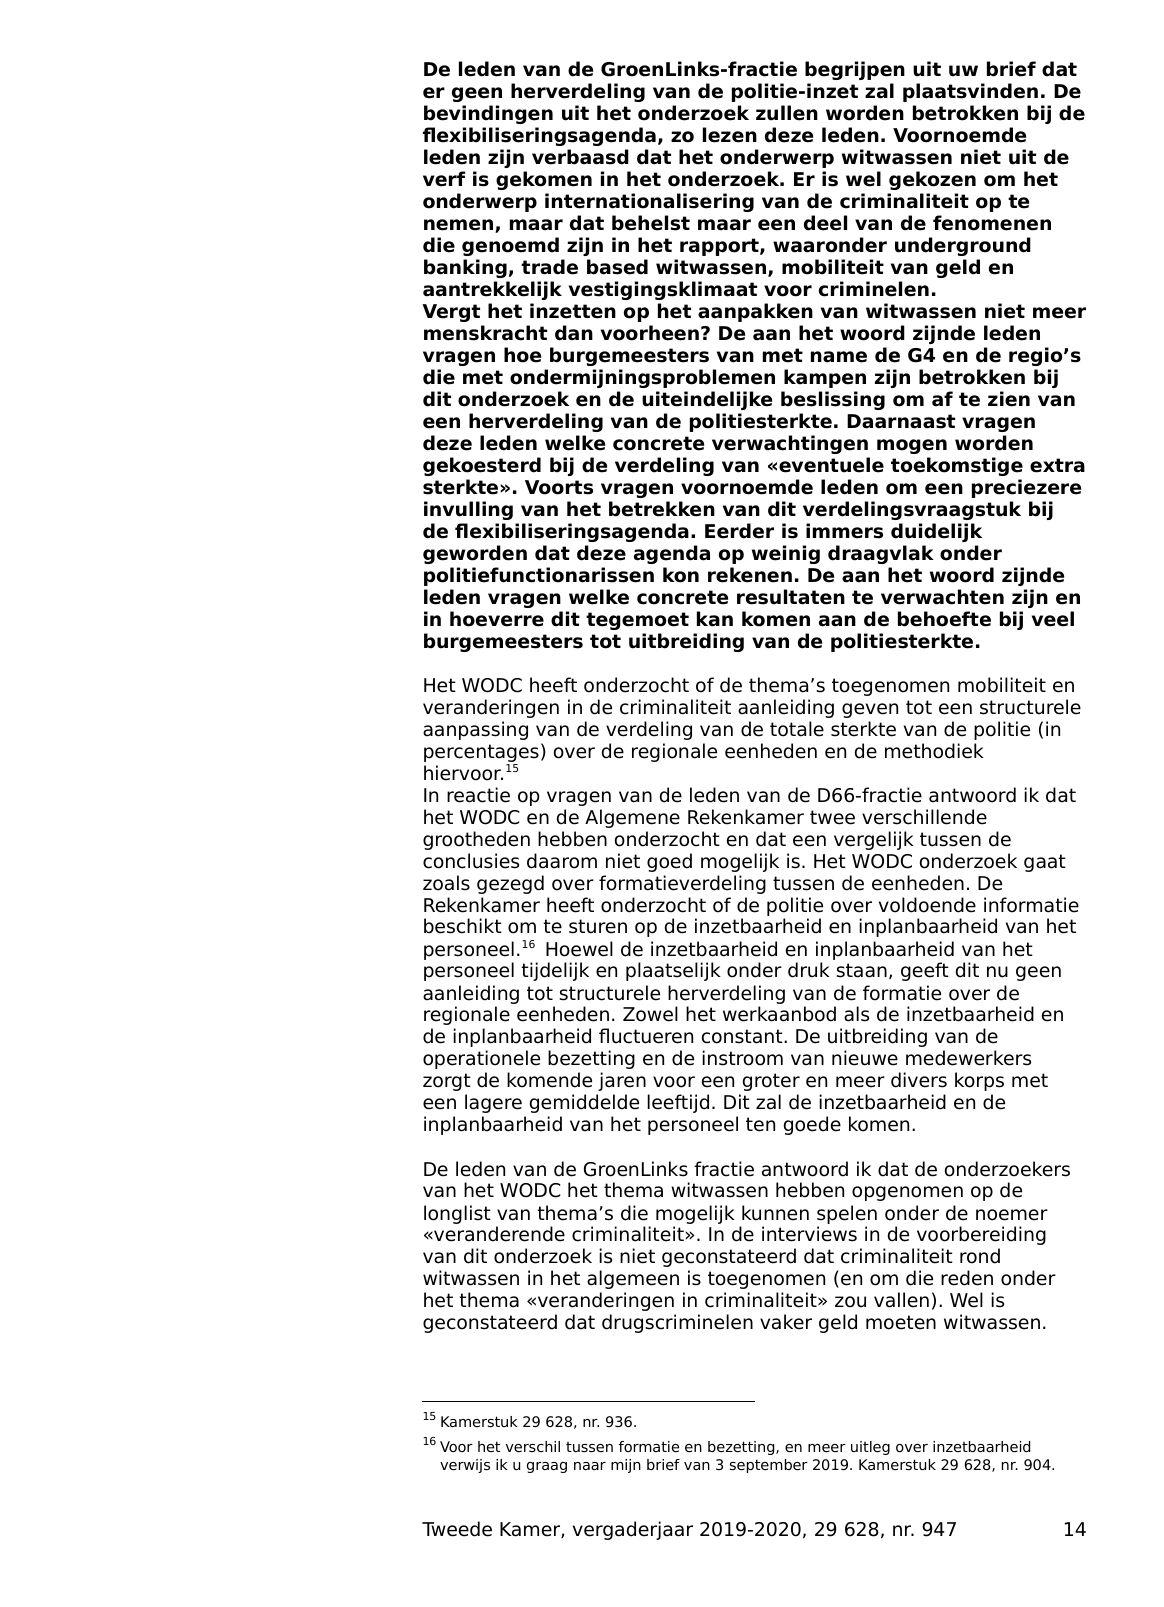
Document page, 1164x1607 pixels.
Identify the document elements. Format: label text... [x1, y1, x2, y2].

text In reactie op vragen van de leden van de D66-fractie antwoord ik dat het WODC en de Algemene Rekenkamer twee verschillende grootheden hebben onderzocht en dat een vergelijk tussen de conclusies daarom niet goed mogelijk is. Het WODC onderzoek gaat zoals gezegd over formatieverdeling tussen de eenheden. De Rekenkamer heeft onderzocht of de politie over voldoende informatie beschikt om te sturen op de inzetbaarheid en inplanbaarheid van het personeel. Hoewel de inzetbaarheid en inplanbaarheid van het personeel tijdelijk en plaatselijk onder druk staan, geeft dit nu geen aanleiding tot structurele herverdeling van de formatie over de regionale eenheden. Zowel het werkaanbod als de inzetbaarheid en de inplanbaarheid fluctueren constant. De uitbreiding van de operationele bezetting en de instroom van nieuwe medewerkers zorgt de komende jaren voor een groter en meer divers korps met een lagere gemiddelde leeftijd. Dit zal de inzetbaarheid en de inplanbaarheid van het personeel ten goede komen. [422, 784, 1087, 1136]
text Voor het verschil tussen formatie en bezetting, en meer uitleg over inzetbaarheid verwijs ik u graag naar mijn brief van 3 september 2019. Kamerstuk 29 628, nr. 904. [422, 1435, 1087, 1474]
text De leden van de GroenLinks fractie antwoord ik dat de onderzoekers van het WODC het thema witwassen hebben opgenomen op de longlist van thema’s die mogelijk kunnen spelen onder de noemer «veranderende criminaliteit». In de interviews in de voorbereiding van dit onderzoek is niet geconstateerd dat criminaliteit rond witwassen in het algemeen is toegenomen (en om die reden onder het thema «veranderingen in criminaliteit» zou vallen). Wel is geconstateerd dat drugscriminelen vaker geld moeten witwassen. [422, 1158, 1087, 1334]
text Het WODC heeft onderzocht of de thema’s toegenomen mobiliteit en veranderingen in de criminaliteit aanleiding geven tot een structurele aanpassing van de verdeling van de totale sterkte van de politie (in percentages) over de regionale eenheden en de methodiek hiervoor. [422, 675, 1087, 784]
text Vergt het inzetten op het aanpakken van witwassen niet meer menskracht dan voorheen? De aan het woord zijnde leden vragen hoe burgemeesters van met name de G4 en de regio’s die met ondermijningsproblemen kampen zijn betrokken bij dit onderzoek en de uiteindelijke beslissing om af te zien van een herverdeling van de politiesterkte. Daarnaast vragen deze leden welke concrete verwachtingen mogen worden gekoesterd bij de verdeling van «eventuele toekomstige extra sterkte». Voorts vragen voornoemde leden om een preciezere invulling van het betrekken van dit verdelingsvraagstuk bij de flexibiliseringsagenda. Eerder is immers duidelijk geworden dat deze agenda op weinig draagvlak onder politiefunctionarissen kon rekenen. De aan het woord zijnde leden vragen welke concrete resultaten te verwachten zijn en in hoeverre dit tegemoet kan komen aan de behoefte bij veel burgemeesters tot uitbreiding van de politiesterkte. [422, 301, 1087, 652]
text De leden van de GroenLinks-fractie begrijpen uit uw brief dat er geen herverdeling van de politie-inzet zal plaatsvinden. De bevindingen uit het onderzoek zullen worden betrokken bij de flexibiliseringsagenda, zo lezen deze leden. Voornoemde leden zijn verbaasd dat het onderwerp witwassen niet uit de verf is gekomen in het onderzoek. Er is wel gekozen om het onderwerp internationalisering van de criminaliteit op te nemen, maar dat behelst maar een deel van de fenomenen die genoemd zijn in het rapport, waaronder underground banking, trade based witwassen, mobiliteit van geld en aantrekkelijk vestigingsklimaat voor criminelen. [422, 59, 1087, 301]
text Kamerstuk 29 628, nr. 936. [422, 1410, 1087, 1432]
